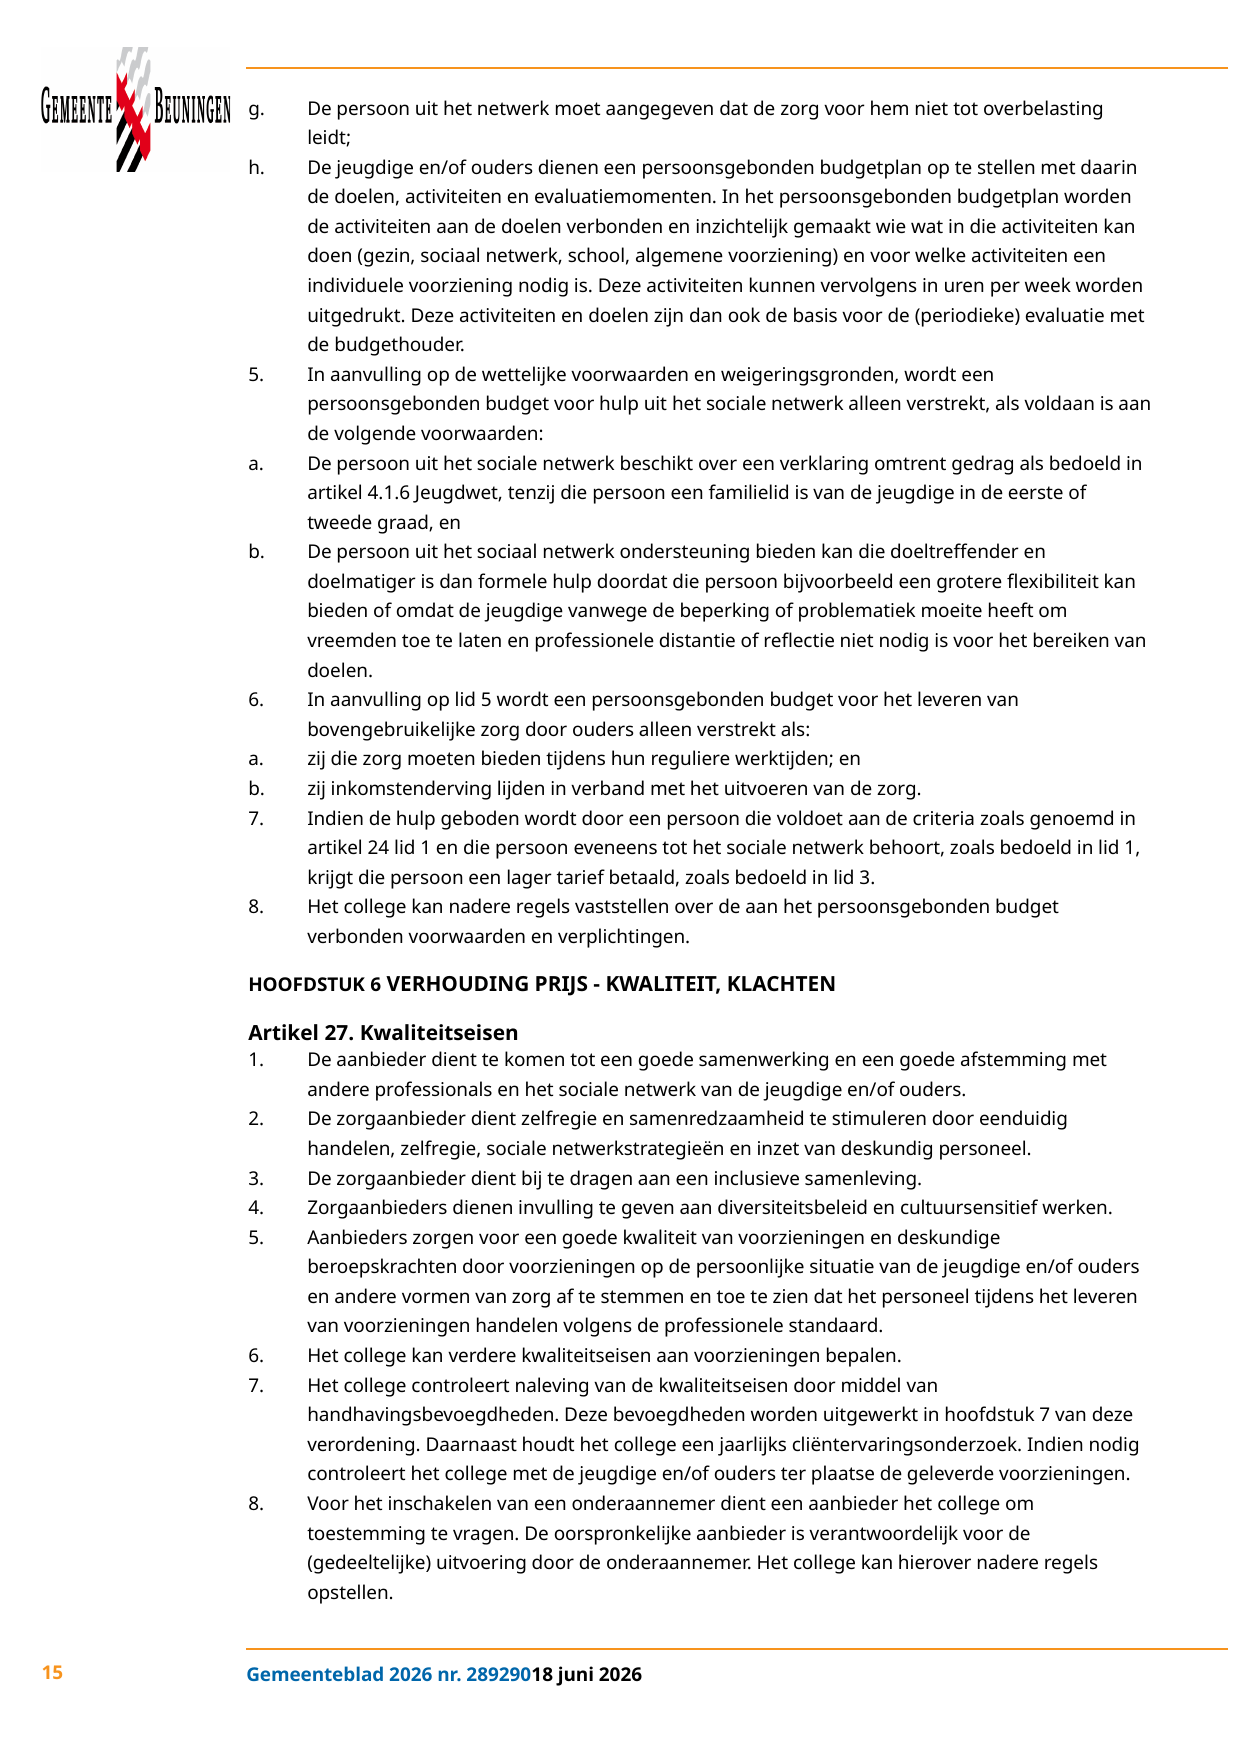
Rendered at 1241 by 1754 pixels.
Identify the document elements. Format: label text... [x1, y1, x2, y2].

list Aanbieders zorgen voor een goede kwaliteit van voorzieningen en deskundige beroepskrachten door voorzieningen op de persoonlijke situatie van de jeugdige en/of ouders en andere vormen van zorg af te stemmen en toe te zien dat het personeel tijdens het leveren van voorzieningen handelen volgens de professionele standaard. [248, 1224, 1152, 1338]
list In aanvulling op de wettelijke voorwaarden en weigeringsgronden, wordt een persoonsgebonden budget voor hulp uit het sociale netwerk alleen verstrekt, als voldaan is aan de volgende voorwaarden: [248, 361, 1152, 446]
list De persoon uit het netwerk moet aangegeven dat de zorg voor hem niet tot overbelasting leidt; [248, 95, 1152, 150]
list De zorgaanbieder dient zelfregie en samenredzaamheid te stimuleren door eenduidig handelen, zelfregie, sociale netwerkstrategieën en inzet van deskundig personeel. [248, 1106, 1152, 1161]
list Het college controleert naleving van de kwaliteitseisen door middel van handhavingsbevoegdheden. Deze bevoegdheden worden uitgewerkt in hoofdstuk 7 van deze verordening. Daarnaast houdt het college een jaarlijks cliëntervaringsonderzoek. Indien nodig controleert het college met de jeugdige en/of ouders ter plaatse de geleverde voorzieningen. [248, 1372, 1152, 1486]
list Het college kan verdere kwaliteitseisen aan voorzieningen bepalen. [248, 1342, 1152, 1368]
text HOOFDSTUK 6 VERHOUDING PRIJS - KWALITEIT, KLACHTEN [248, 969, 1152, 997]
list De aanbieder dient te komen tot een goede samenwerking en een goede afstemming met andere professionals en het sociale netwerk van de jeugdige en/of ouders. [248, 1046, 1152, 1102]
list zij die zorg moeten bieden tijdens hun reguliere werktijden; en [248, 746, 1152, 771]
list De zorgaanbieder dient bij te dragen aan een inclusieve samenleving. [248, 1165, 1152, 1191]
list De persoon uit het sociaal netwerk ondersteuning bieden kan die doeltreffender en doelmatiger is dan formele hulp doordat die persoon bijvoorbeeld een grotere flexibiliteit kan bieden of omdat de jeugdige vanwege de beperking of problematiek moeite heeft om vreemden toe te laten en professionele distantie of reflectie niet nodig is voor het bereiken van doelen. [248, 538, 1152, 683]
list Voor het inschakelen van een onderaannemer dient een aanbieder het college om toestemming te vragen. De oorspronkelijke aanbieder is verantwoordelijk voor de (gedeeltelijke) uitvoering door de onderaannemer. Het college kan hierover nadere regels opstellen. [248, 1490, 1152, 1605]
picture [41, 47, 231, 172]
list Indien de hulp geboden wordt door een persoon die voldoet aan de criteria zoals genoemd in artikel 24 lid 1 en die persoon eveneens tot het sociale netwerk behoort, zoals bedoeld in lid 1, krijgt die persoon een lager tarief betaald, zoals bedoeld in lid 3. [248, 805, 1152, 890]
list Zorgaanbieders dienen invulling te geven aan diversiteitsbeleid en cultuursensitief werken. [248, 1194, 1152, 1220]
list In aanvulling op lid 5 wordt een persoonsgebonden budget voor het leveren van bovengebruikelijke zorg door ouders alleen verstrekt als: [248, 686, 1152, 742]
list De jeugdige en/of ouders dienen een persoonsgebonden budgetplan op te stellen met daarin de doelen, activiteiten en evaluatiemomenten. In het persoonsgebonden budgetplan worden de activiteiten aan de doelen verbonden en inzichtelijk gemaakt wie wat in die activiteiten kan doen (gezin, sociaal netwerk, school, algemene voorziening) en voor welke activiteiten een individuele voorziening nodig is. Deze activiteiten kunnen vervolgens in uren per week worden uitgedrukt. Deze activiteiten en doelen zijn dan ook de basis voor de (periodieke) evaluatie met de budgethouder. [248, 154, 1152, 357]
list De persoon uit het sociale netwerk beschikt over een verklaring omtrent gedrag als bedoeld in artikel 4.1.6 Jeugdwet, tenzij die persoon een familielid is van de jeugdige in de eerste of tweede graad, en [248, 450, 1152, 535]
list Het college kan nadere regels vaststellen over de aan het persoonsgebonden budget verbonden voorwaarden en verplichtingen. [248, 893, 1152, 949]
text Artikel 27. Kwaliteitseisen [248, 1018, 1152, 1046]
list zij inkomstenderving lijden in verband met het uitvoeren van de zorg. [248, 775, 1152, 801]
